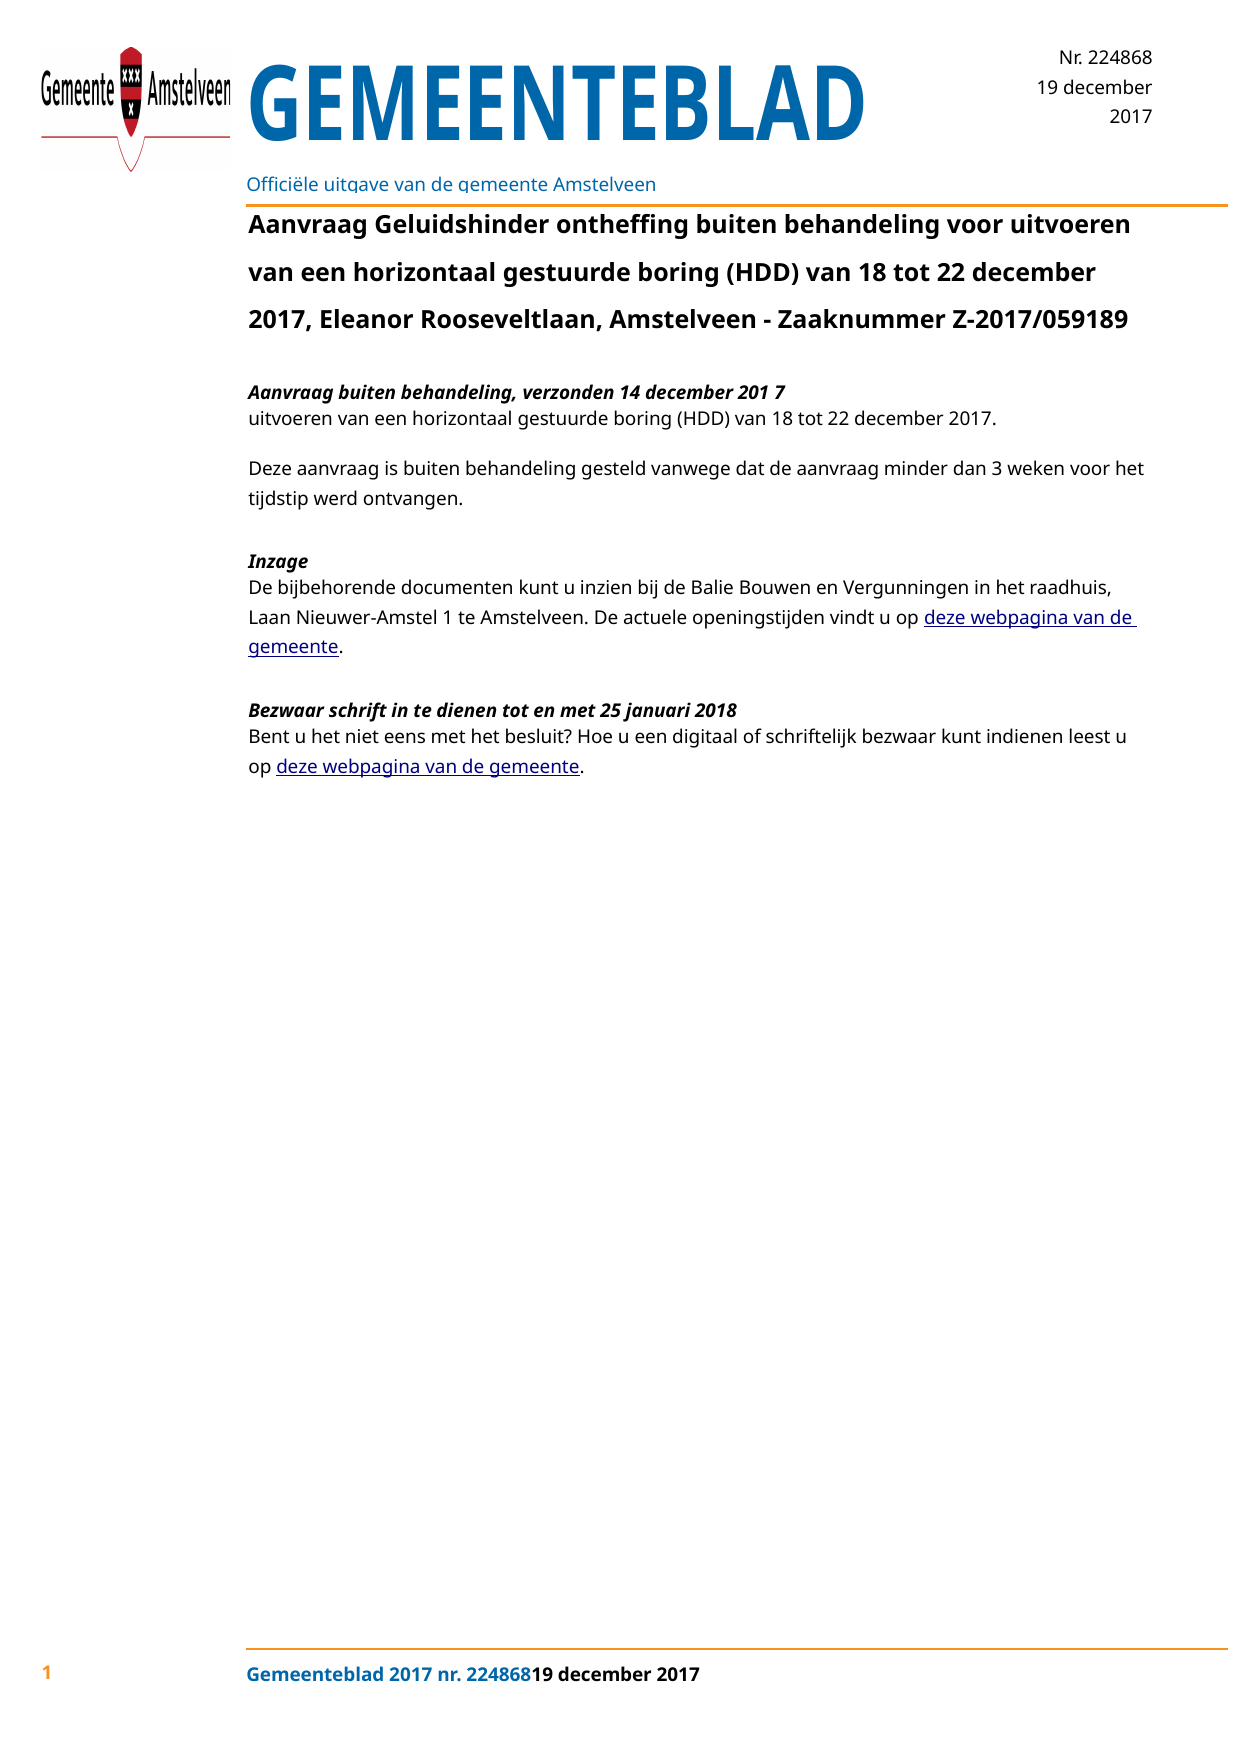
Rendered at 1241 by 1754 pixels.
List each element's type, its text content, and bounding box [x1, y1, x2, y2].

text De bijbehorende documenten kunt u inzien bij de Balie Bouwen en Vergunningen in het raadhuis, Laan Nieuwer-Amstel 1 te Amstelveen. De actuele openingstijden vindt u op deze webpagina van de gemeente. [248, 574, 1152, 659]
text Bezwaar schrift in te dienen tot en met 25 januari 2018 [248, 698, 1152, 723]
text Aanvraag Geluidshinder ontheffing buiten behandeling voor uitvoeren van een horizontaal gestuurde boring (HDD) van 18 tot 22 december 2017, Eleanor Rooseveltlaan, Amstelveen - Zaaknummer Z-2017/059189 [248, 207, 1152, 336]
text uitvoeren van een horizontaal gestuurde boring (HDD) van 18 tot 22 december 2017. [248, 405, 1152, 431]
text Bent u het niet eens met het besluit? Hoe u een digitaal of schriftelijk bezwaar kunt indienen leest u op deze webpagina van de gemeente. [248, 723, 1152, 779]
text Aanvraag buiten behandeling, verzonden 14 december 201 7 [248, 379, 1152, 405]
text Inzage [248, 549, 1152, 574]
picture [41, 47, 231, 172]
text Deze aanvraag is buiten behandeling gesteld vanwege dat de aanvraag minder dan 3 weken voor het tijdstip werd ontvangen. [248, 455, 1152, 511]
